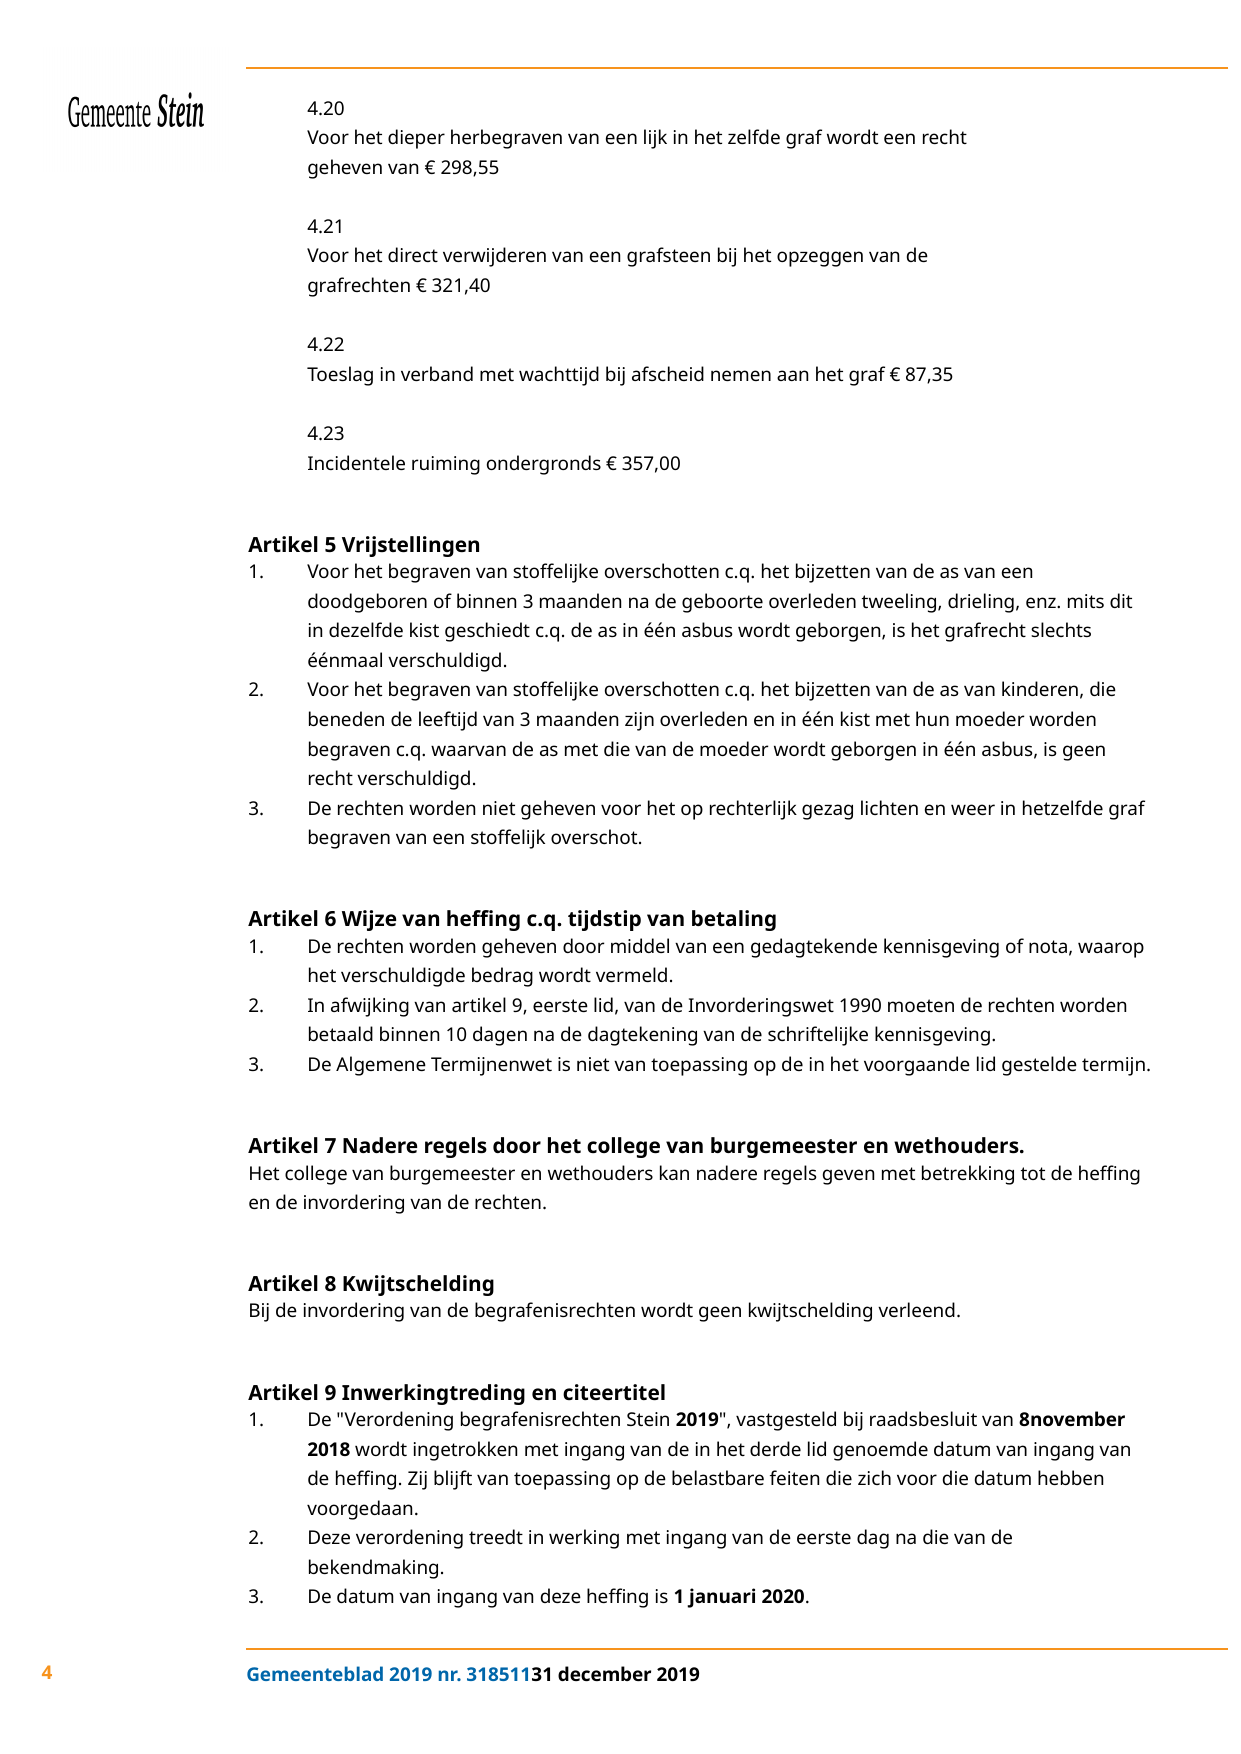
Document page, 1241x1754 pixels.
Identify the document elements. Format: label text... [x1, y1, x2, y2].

picture [41, 47, 231, 172]
list Incidentele ruiming ondergronds € 357,00 [248, 450, 1152, 476]
list Voor het begraven van stoffelijke overschotten c.q. het bijzetten van de as van kinderen, die beneden de leeftijd van 3 maanden zijn overleden en in één kist met hun moeder worden begraven c.q. waarvan de as met die van de moeder wordt geborgen in één asbus, is geen recht verschuldigd. [248, 677, 1152, 791]
list Voor het begraven van stoffelijke overschotten c.q. het bijzetten van de as van een doodgeboren of binnen 3 maanden na de geboorte overleden tweeling, drieling, enz. mits dit in dezelfde kist geschiedt c.q. de as in één asbus wordt geborgen, is het grafrecht slechts éénmaal verschuldigd. [248, 558, 1152, 673]
text Artikel 5 Vrijstellingen [248, 530, 1152, 558]
list Toeslag in verband met wachttijd bij afscheid nemen aan het graf € 87,35 [248, 361, 1152, 387]
list 4.22 [248, 331, 1152, 357]
text Artikel 6 Wijze van heffing c.q. tijdstip van betaling [248, 904, 1152, 933]
list De rechten worden niet geheven voor het op rechterlijk gezag lichten en weer in hetzelfde graf begraven van een stoffelijk overschot. [248, 795, 1152, 850]
list Voor het direct verwijderen van een grafsteen bij het opzeggen van de [248, 243, 1152, 268]
list In afwijking van artikel 9, eerste lid, van de Invorderingswet 1990 moeten de rechten worden betaald binnen 10 dagen na de dagtekening van de schriftelijke kennisgeving. [248, 992, 1152, 1047]
list grafrechten € 321,40 [248, 272, 1152, 298]
list De datum van ingang van deze heffing is 1 januari 2020. [248, 1584, 1152, 1609]
list 4.21 [248, 213, 1152, 239]
list 4.23 [248, 420, 1152, 446]
list De Algemene Termijnenwet is niet van toepassing op de in het voorgaande lid gestelde termijn. [248, 1051, 1152, 1077]
list Voor het dieper herbegraven van een lijk in het zelfde graf wordt een recht [248, 124, 1152, 150]
text Artikel 8 Kwijtschelding [248, 1269, 1152, 1298]
list De rechten worden geheven door middel van een gedagtekende kennisgeving of nota, waarop het verschuldigde bedrag wordt vermeld. [248, 933, 1152, 988]
list De "Verordening begrafenisrechten Stein 2019", vastgesteld bij raadsbesluit van 8november 2018 wordt ingetrokken met ingang van de in het derde lid genoemde datum van ingang van de heffing. Zij blijft van toepassing op de belastbare feiten die zich voor die datum hebben voorgedaan. [248, 1406, 1152, 1521]
list Deze verordening treedt in werking met ingang van de eerste dag na die van de bekendmaking. [248, 1524, 1152, 1580]
list 4.20 [248, 95, 1152, 121]
text Artikel 7 Nadere regels door het college van burgemeester en wethouders. [248, 1131, 1152, 1160]
text Artikel 9 Inwerkingtreding en citeertitel [248, 1378, 1152, 1406]
text Het college van burgemeester en wethouders kan nadere regels geven met betrekking tot de heffing en de invordering van de rechten. [248, 1160, 1152, 1215]
text Bij de invordering van de begrafenisrechten wordt geen kwijtschelding verleend. [248, 1298, 1152, 1323]
list geheven van € 298,55 [248, 154, 1152, 180]
